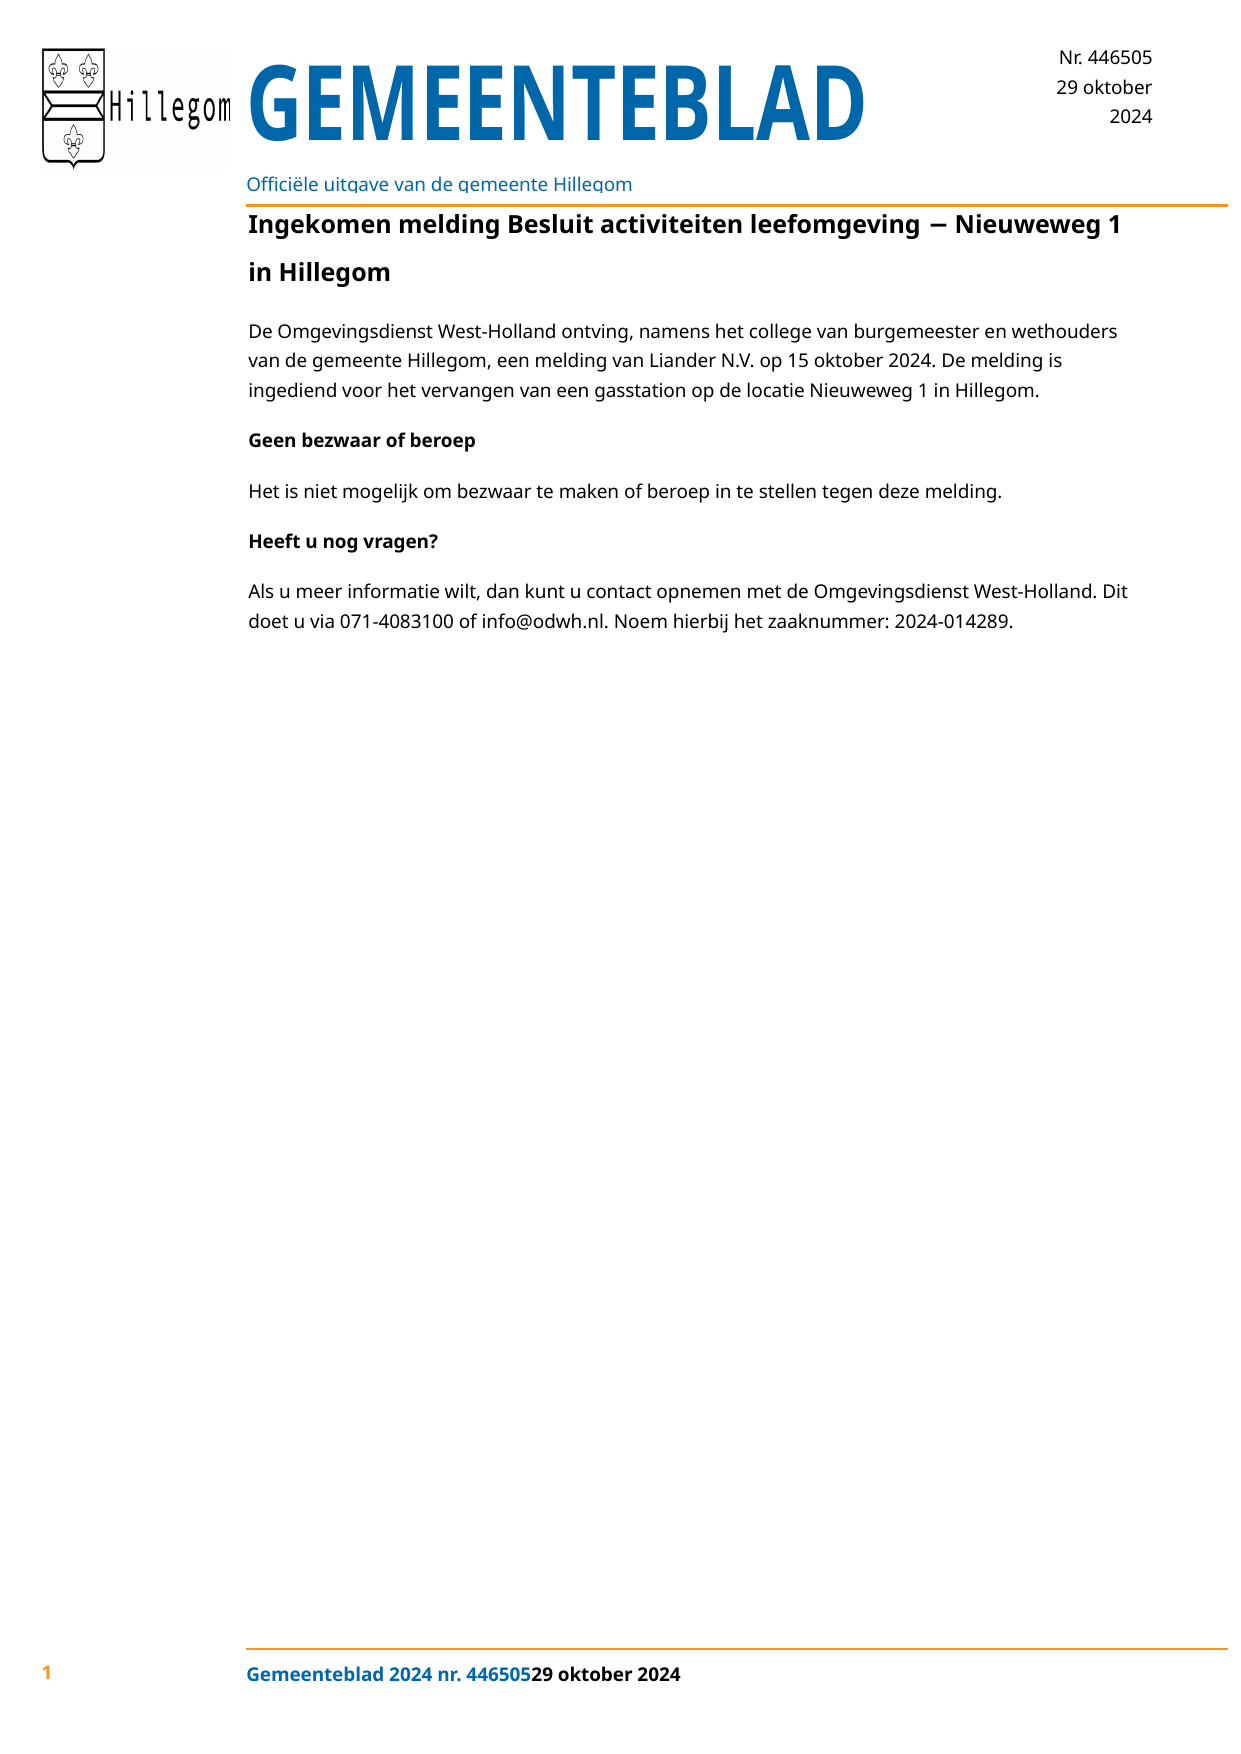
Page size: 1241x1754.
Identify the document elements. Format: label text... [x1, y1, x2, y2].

picture [41, 47, 231, 172]
text De Omgevingsdienst West-Holland ontving, namens het college van burgemeester en wethouders van de gemeente Hillegom, een melding van Liander N.V. op 15 oktober 2024. De melding is ingediend voor het vervangen van een gasstation op de locatie Nieuweweg 1 in Hillegom. [248, 318, 1152, 403]
text Als u meer informatie wilt, dan kunt u contact opnemen met de Omgevingsdienst West-Holland. Dit doet u via 071‑4083100 of info@odwh.nl. Noem hierbij het zaaknummer: 2024-014289. [248, 579, 1152, 634]
text Geen bezwaar of beroep [248, 427, 1152, 453]
text Ingekomen melding Besluit activiteiten leefomgeving − Nieuweweg 1 in Hillegom [248, 207, 1152, 288]
text Het is niet mogelijk om bezwaar te maken of beroep in te stellen tegen deze melding. [248, 478, 1152, 504]
text Heeft u nog vragen? [248, 528, 1152, 554]
